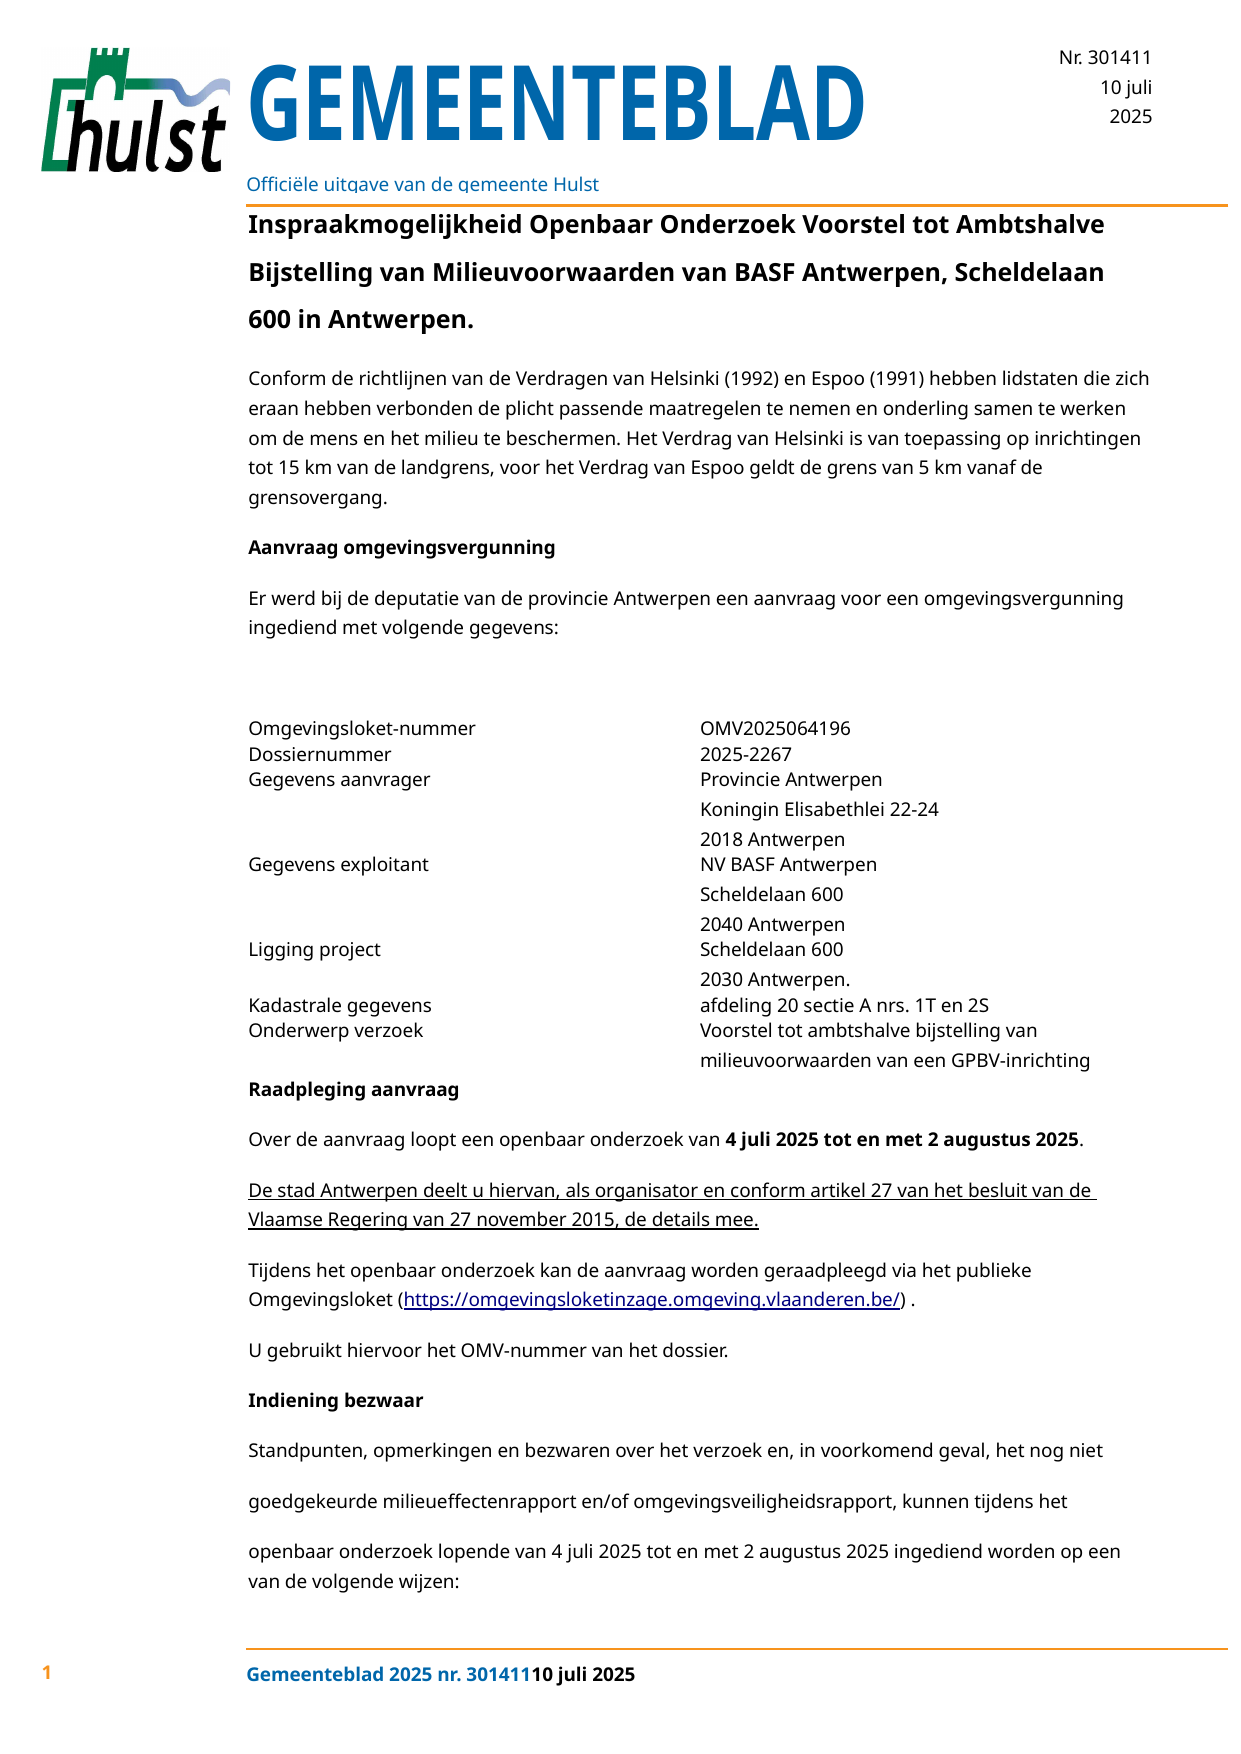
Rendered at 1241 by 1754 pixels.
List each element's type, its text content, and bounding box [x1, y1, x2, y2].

text Inspraakmogelijkheid Openbaar Onderzoek Voorstel tot Ambtshalve Bijstelling van Milieuvoorwaarden van BASF Antwerpen, Scheldelaan 600 in Antwerpen. [248, 207, 1152, 336]
table_cell Kadastrale gegevens [248, 992, 700, 1017]
table_cell Provincie Antwerpen Koningin Elisabethlei 22-24 2018 Antwerpen [700, 767, 1152, 852]
table_cell NV BASF Antwerpen Scheldelaan 600 2040 Antwerpen [700, 852, 1152, 936]
table_cell Scheldelaan 600 2030 Antwerpen. [700, 936, 1152, 992]
table_header OMV2025064196 [700, 715, 1152, 741]
text Er werd bij de deputatie van de provincie Antwerpen een aanvraag voor een omgevingsvergunning ingediend met volgende gegevens: [248, 585, 1152, 640]
table_cell 2025-2267 [700, 741, 1152, 767]
table_cell Voorstel tot ambtshalve bijstelling van milieuvoorwaarden van een GPBV-inrichting [700, 1018, 1152, 1073]
table_cell Dossiernummer [248, 741, 700, 767]
picture [41, 47, 231, 172]
text Indiening bezwaar [248, 1387, 1152, 1413]
text Standpunten, opmerkingen en bezwaren over het verzoek en, in voorkomend geval, het nog niet [248, 1438, 1152, 1463]
table_cell Gegevens exploitant [248, 852, 700, 936]
table_cell Gegevens aanvrager [248, 767, 700, 852]
text Raadpleging aanvraag [248, 1076, 1152, 1102]
text U gebruikt hiervoor het OMV-nummer van het dossier. [248, 1337, 1152, 1363]
text goedgekeurde milieueffectenrapport en/of omgevingsveiligheidsrapport, kunnen tijdens het [248, 1488, 1152, 1514]
text Tijdens het openbaar onderzoek kan de aanvraag worden geraadpleegd via het publieke Omgevingsloket (https://omgevingsloketinzage.omgeving.vlaanderen.be/) . [248, 1257, 1152, 1312]
text Over de aanvraag loopt een openbaar onderzoek van 4 juli 2025 tot en met 2 augustus 2025. [248, 1126, 1152, 1152]
text openbaar onderzoek lopende van 4 juli 2025 tot en met 2 augustus 2025 ingediend worden op een van de volgende wijzen: [248, 1538, 1152, 1594]
text Conform de richtlijnen van de Verdragen van Helsinki (1992) en Espoo (1991) hebben lidstaten die zich eraan hebben verbonden de plicht passende maatregelen te nemen en onderling samen te werken om de mens en het milieu te beschermen. Het Verdrag van Helsinki is van toepassing op inrichtingen tot 15 km van de landgrens, voor het Verdrag van Espoo geldt de grens van 5 km vanaf de grensovergang. [248, 366, 1152, 509]
table_header Omgevingsloket-nummer [248, 715, 700, 741]
table_cell Ligging project [248, 936, 700, 992]
table_cell Onderwerp verzoek [248, 1018, 700, 1073]
text Aanvraag omgevingsvergunning [248, 534, 1152, 560]
table_cell afdeling 20 sectie A nrs. 1T en 2S [700, 992, 1152, 1017]
text De stad Antwerpen deelt u hiervan, als organisator en conform artikel 27 van het besluit van de Vlaamse Regering van 27 november 2015, de details mee. [248, 1177, 1152, 1232]
